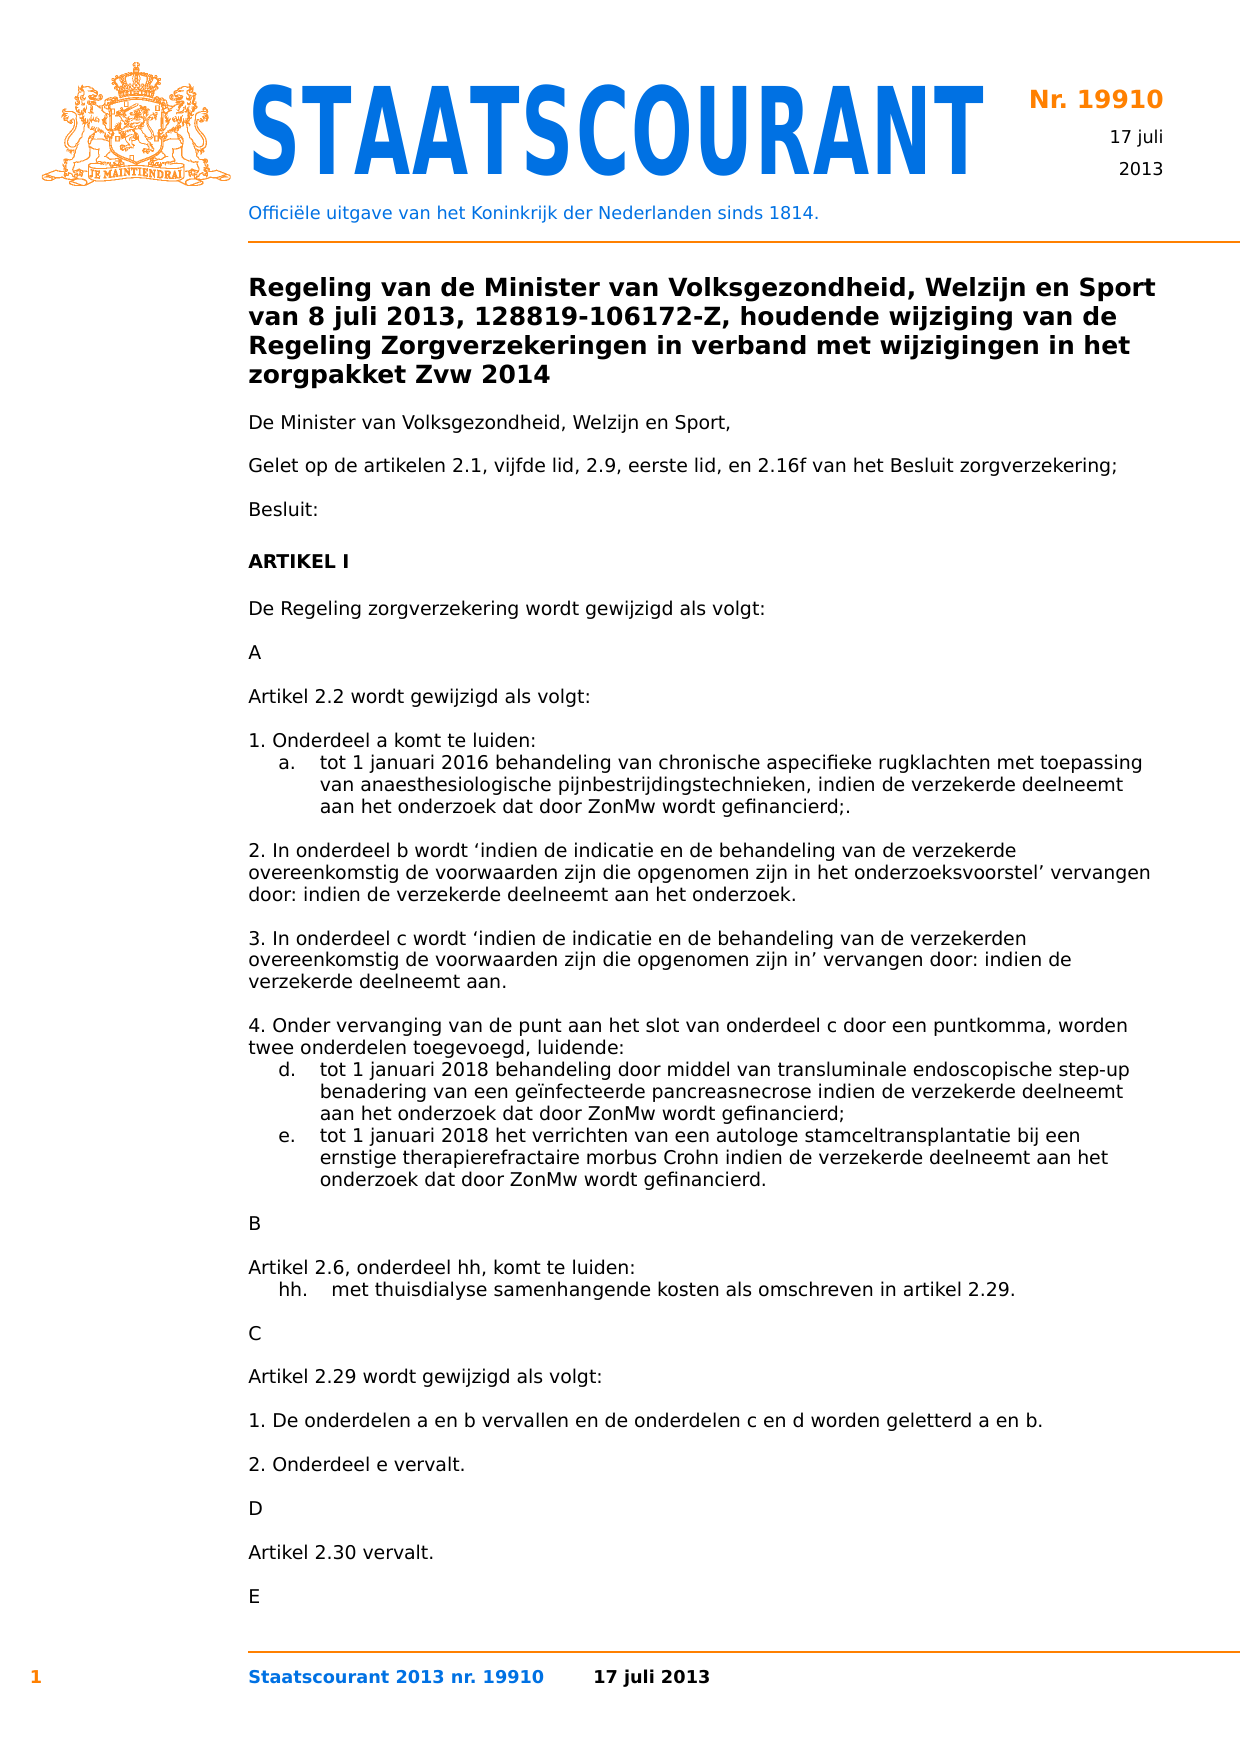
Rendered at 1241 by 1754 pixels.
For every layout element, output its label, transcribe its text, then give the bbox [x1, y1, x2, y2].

table_header [25, 62, 248, 241]
text Artikel 2.30 vervalt. [248, 1542, 1163, 1564]
text d. tot 1 januari 2018 behandeling door middel van transluminale endoscopische step-up benadering van een geïnfecteerde pancreasnecrose indien de verzekerde deelneemt aan het onderzoek dat door ZonMw wordt gefinancierd; [278, 1059, 1163, 1125]
text e. tot 1 januari 2018 het verrichten van een autologe stamceltransplantatie bij een ernstige therapierefractaire morbus Crohn indien de verzekerde deelneemt aan het onderzoek dat door ZonMw wordt gefinancierd. [278, 1125, 1163, 1191]
text Artikel 2.6, onderdeel hh, komt te luiden: [248, 1257, 1163, 1279]
text a. tot 1 januari 2016 behandeling van chronische aspecifieke rugklachten met toepassing van anaesthesiologische pijnbestrijdingstechnieken, indien de verzekerde deelneemt aan het onderzoek dat door ZonMw wordt gefinancierd;. [278, 752, 1163, 818]
text D [248, 1498, 1163, 1520]
table_cell 2013 [998, 153, 1240, 203]
subtitle ARTIKEL I [248, 551, 1163, 573]
table_cell 17 juli [998, 121, 1240, 153]
text A [248, 642, 1163, 664]
text De Minister van Volksgezondheid, Welzijn en Sport, [248, 412, 1163, 433]
text C [248, 1323, 1163, 1344]
text 1. De onderdelen a en b vervallen en de onderdelen c en d worden geletterd a en b. [248, 1410, 1163, 1432]
text 2. Onderdeel e vervalt. [248, 1454, 1163, 1476]
text 3. In onderdeel c wordt ‘indien de indicatie en de behandeling van de verzekerden overeenkomstig de voorwaarden zijn die opgenomen zijn in’ vervangen door: indien de verzekerde deelneemt aan. [248, 927, 1163, 993]
text hh. met thuisdialyse samenhangende kosten als omschreven in artikel 2.29. [278, 1279, 1163, 1301]
picture [41, 62, 231, 186]
table_header Nr. 19910 [998, 62, 1240, 121]
text Gelet op de artikelen 2.1, vijfde lid, 2.9, eerste lid, en 2.16f van het Besluit zorgverzekering; [248, 455, 1163, 477]
text Artikel 2.2 wordt gewijzigd als volgt: [248, 686, 1163, 708]
text Artikel 2.29 wordt gewijzigd als volgt: [248, 1366, 1163, 1388]
text E [248, 1586, 1163, 1608]
text B [248, 1213, 1163, 1235]
table_header STAATSCOURANT [248, 62, 998, 203]
text Besluit: [248, 499, 1163, 521]
text 2. In onderdeel b wordt ‘indien de indicatie en de behandeling van de verzekerde overeenkomstig de voorwaarden zijn die opgenomen zijn in het onderzoeksvoorstel’ vervangen door: indien de verzekerde deelneemt aan het onderzoek. [248, 839, 1163, 906]
table_cell Officiële uitgave van het Koninkrijk der Nederlanden sinds 1814. [248, 203, 1240, 241]
subtitle Regeling van de Minister van Volksgezondheid, Welzijn en Sport van 8 juli 2013, 128819-106172-Z, houdende wijziging van de Regeling Zorgverzekeringen in verband met wijzigingen in het zorgpakket Zvw 2014 [248, 273, 1163, 390]
text 1. Onderdeel a komt te luiden: [248, 730, 1163, 752]
text 4. Onder vervanging van de punt aan het slot van onderdeel c door een puntkomma, worden twee onderdelen toegevoegd, luidende: [248, 1015, 1163, 1059]
text De Regeling zorgverzekering wordt gewijzigd als volgt: [248, 598, 1163, 620]
